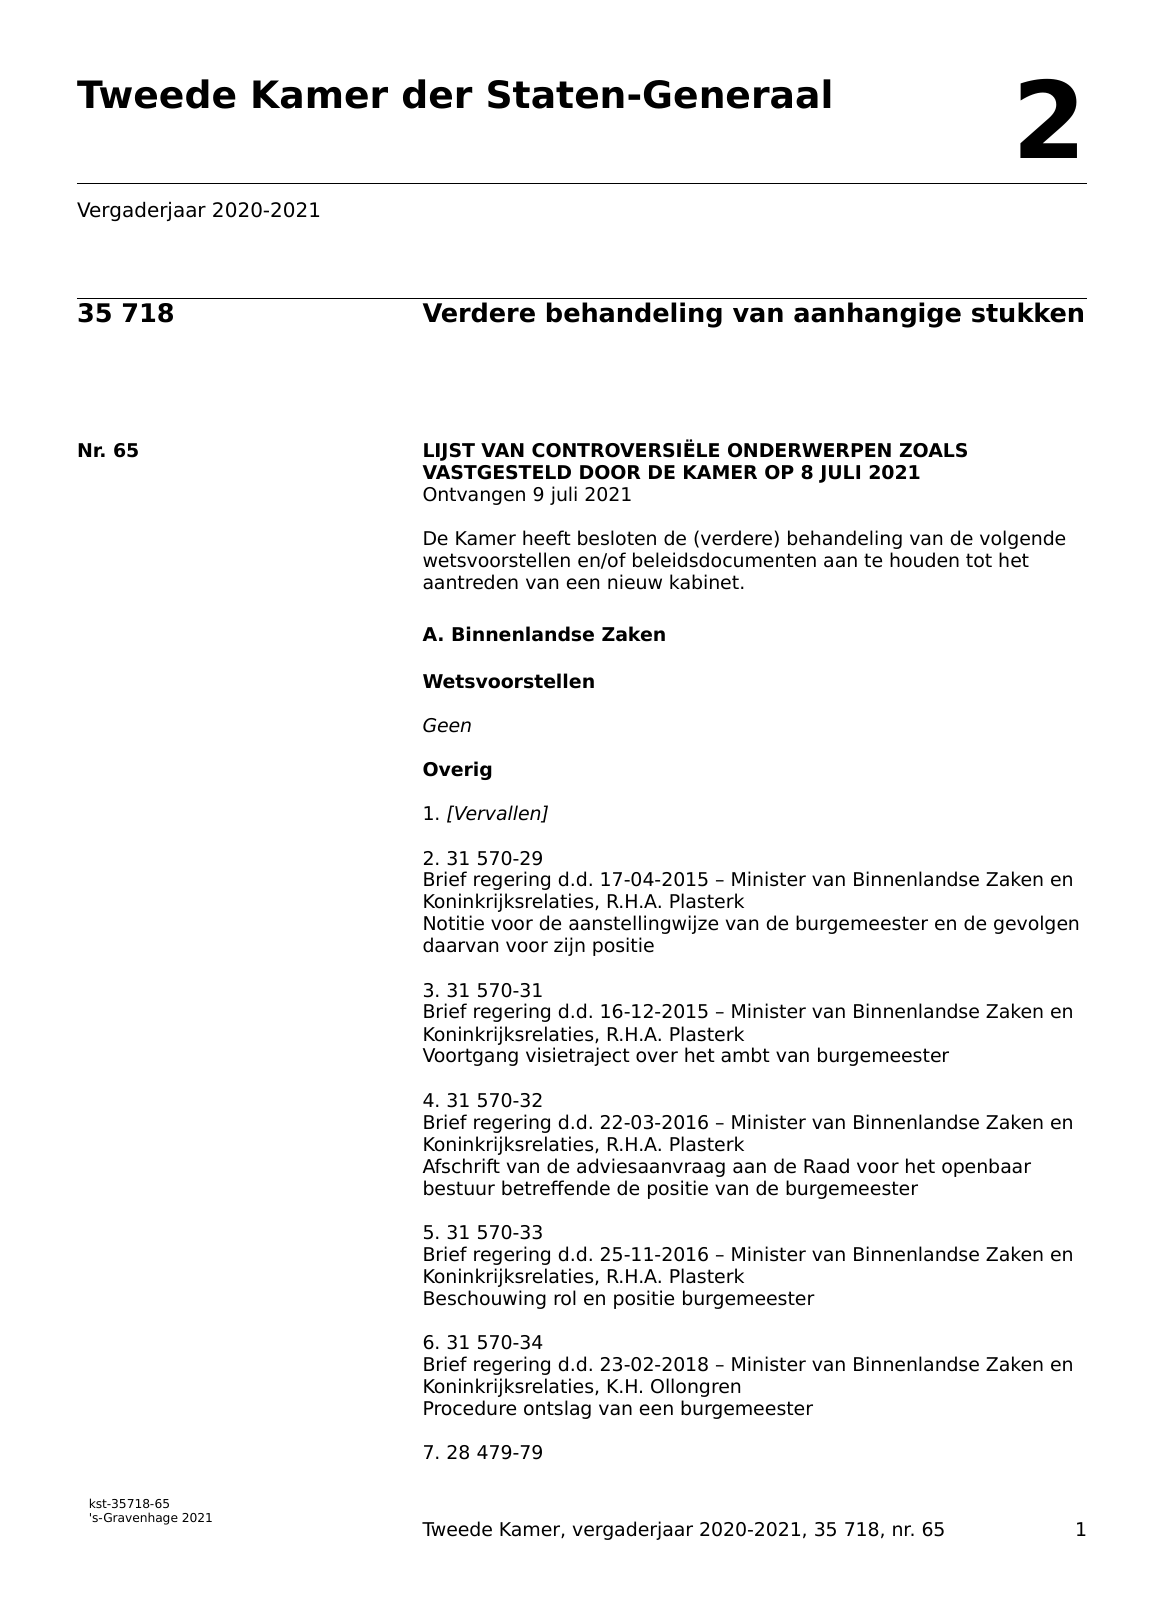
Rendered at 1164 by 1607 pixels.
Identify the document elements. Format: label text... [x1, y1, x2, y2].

text Brief regering d.d. 17-04-2015 – Minister van Binnenlandse Zaken en Koninkrijksrelaties, R.H.A. Plasterk [422, 869, 1087, 913]
text kst-35718-65 [88, 1497, 323, 1511]
subtitle Wetsvoorstellen [422, 671, 1087, 693]
text Notitie voor de aanstellingwijze van de burgemeester en de gevolgen daarvan voor zijn positie [422, 913, 1087, 957]
text 3. 31 570-31 [422, 979, 1087, 1001]
text Beschouwing rol en positie burgemeester [422, 1288, 1087, 1309]
subtitle A. Binnenlandse Zaken [422, 624, 1087, 646]
text Brief regering d.d. 22-03-2016 – Minister van Binnenlandse Zaken en Koninkrijksrelaties, R.H.A. Plasterk [422, 1112, 1087, 1156]
text Afschrift van de adviesaanvraag aan de Raad voor het openbaar bestuur betreffende de positie van de burgemeester [422, 1156, 1087, 1199]
text Ontvangen 9 juli 2021 [422, 484, 1087, 506]
subtitle Overig [422, 759, 1087, 781]
text Voortgang visietraject over het ambt van burgemeester [422, 1045, 1087, 1067]
table_header 2 [886, 59, 1087, 183]
text Brief regering d.d. 16-12-2015 – Minister van Binnenlandse Zaken en Koninkrijksrelaties, R.H.A. Plasterk [422, 1001, 1087, 1045]
text Brief regering d.d. 25-11-2016 – Minister van Binnenlandse Zaken en Koninkrijksrelaties, R.H.A. Plasterk [422, 1244, 1087, 1288]
text 2. 31 570-29 [422, 847, 1087, 869]
text 1. [Vervallen] [422, 803, 1087, 825]
text 5. 31 570-33 [422, 1222, 1087, 1244]
text Procedure ontslag van een burgemeester [422, 1398, 1087, 1420]
subtitle Nr. 65 LIJST VAN CONTROVERSIËLE ONDERWERPEN ZOALS VASTGESTELD DOOR DE KAMER OP 8 JULI 2021 [77, 440, 1087, 484]
subtitle Geen [422, 715, 1087, 737]
text Brief regering d.d. 23-02-2018 – Minister van Binnenlandse Zaken en Koninkrijksrelaties, K.H. Ollongren [422, 1354, 1087, 1398]
text De Kamer heeft besloten de (verdere) behandeling van de volgende wetsvoorstellen en/of beleidsdocumenten aan te houden tot het aantreden van een nieuw kabinet. [422, 528, 1087, 594]
text 7. 28 479-79 [422, 1442, 1087, 1464]
text 's-Gravenhage 2021 [88, 1511, 323, 1525]
table_header Tweede Kamer der Staten-Generaal [77, 59, 886, 183]
subtitle 35 718 Verdere behandeling van aanhangige stukken [77, 299, 1087, 329]
text 4. 31 570-32 [422, 1089, 1087, 1112]
text 6. 31 570-34 [422, 1332, 1087, 1354]
table_cell Vergaderjaar 2020-2021 [77, 184, 1087, 298]
